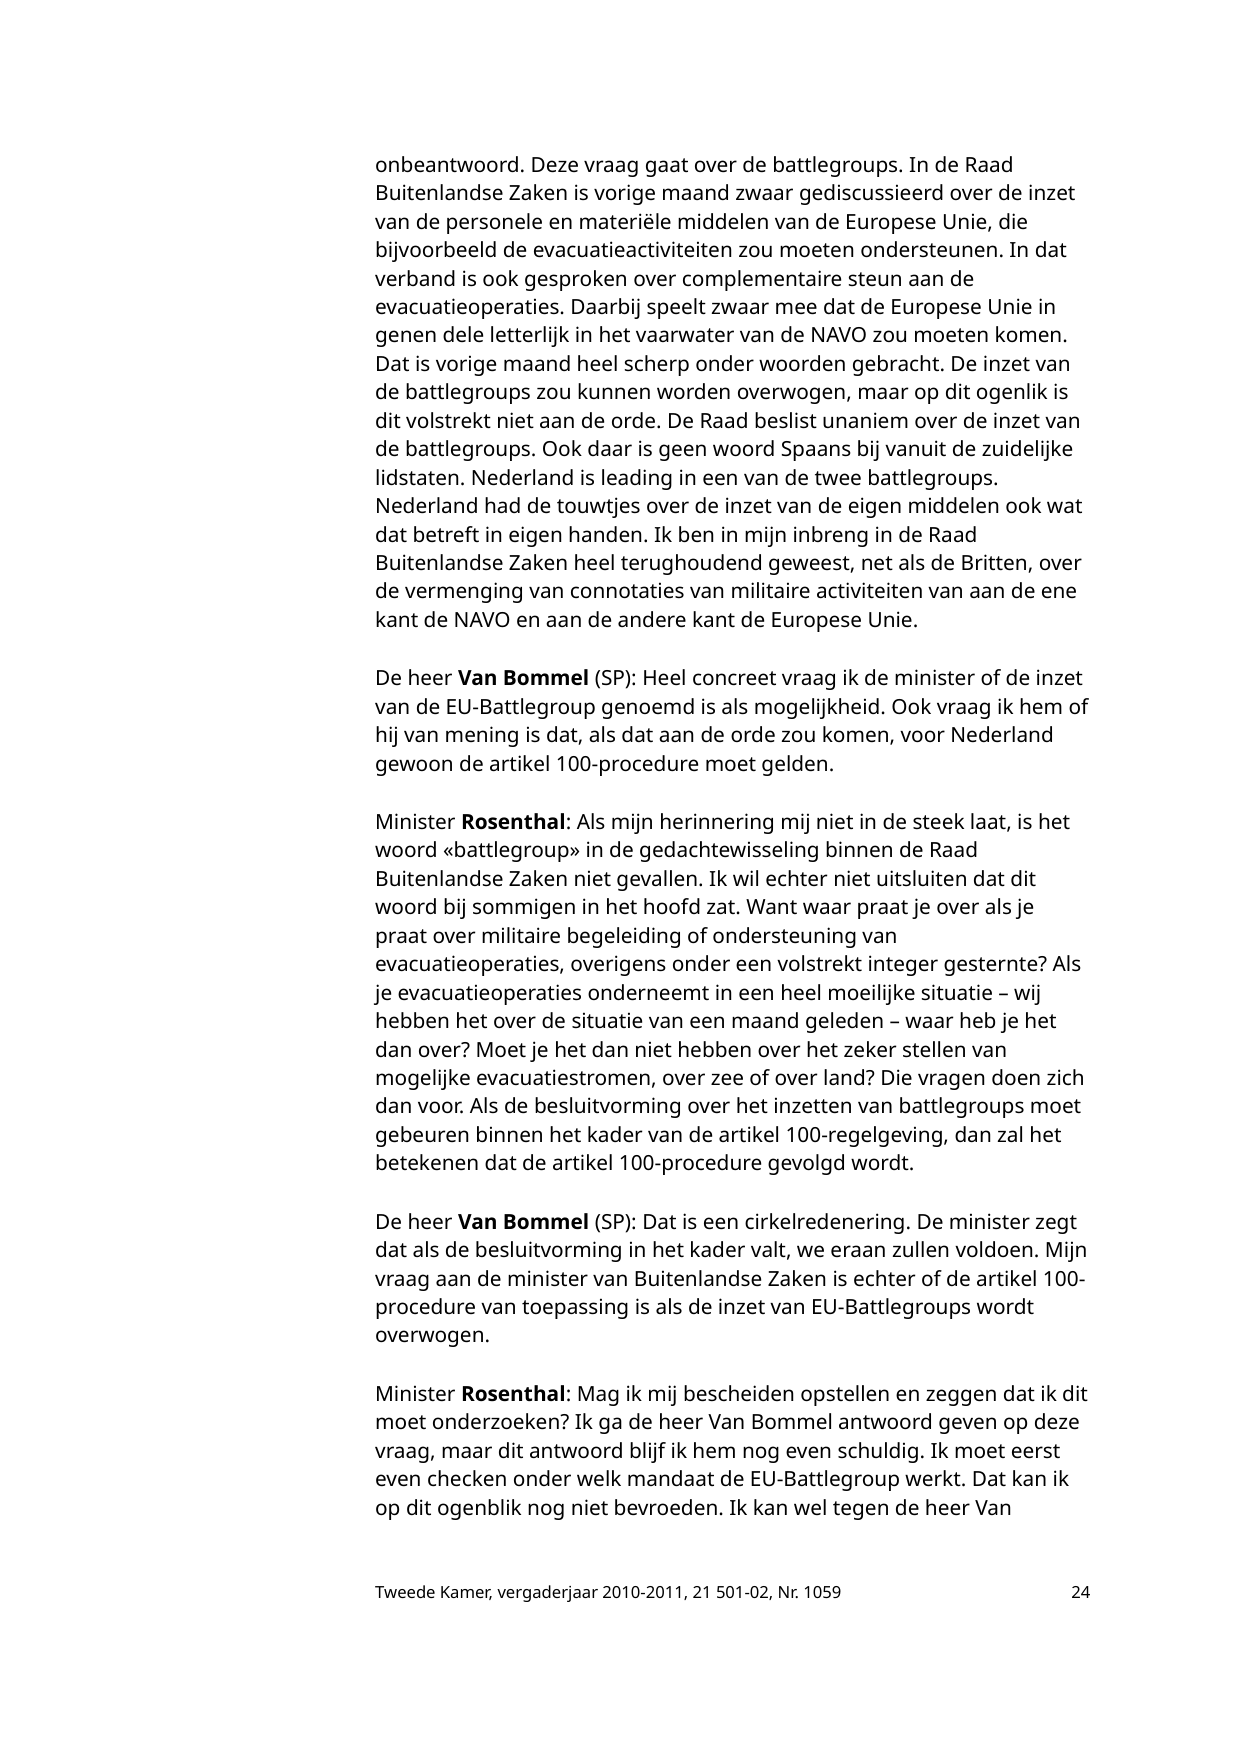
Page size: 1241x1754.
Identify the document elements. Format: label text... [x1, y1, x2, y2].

text De heer Van Bommel (SP): Dat is een cirkelredenering. De minister zegt dat als de besluitvorming in het kader valt, we eraan zullen voldoen. Mijn vraag aan de minister van Buitenlandse Zaken is echter of de artikel 100-procedure van toepassing is als de inzet van EU-Battlegroups wordt overwogen. [375, 1207, 1090, 1349]
text Minister Rosenthal: Mag ik mij bescheiden opstellen en zeggen dat ik dit moet onderzoeken? Ik ga de heer Van Bommel antwoord geven op deze vraag, maar dit antwoord blijf ik hem nog even schuldig. Ik moet eerst even checken onder welk mandaat de EU-Battlegroup werkt. Dat kan ik op dit ogenblik nog niet bevroeden. Ik kan wel tegen de heer Van [375, 1379, 1090, 1521]
text onbeantwoord. Deze vraag gaat over de battlegroups. In de Raad Buitenlandse Zaken is vorige maand zwaar gediscussieerd over de inzet van de personele en materiële middelen van de Europese Unie, die bijvoorbeeld de evacuatieactiviteiten zou moeten ondersteunen. In dat verband is ook gesproken over complementaire steun aan de evacuatieoperaties. Daarbij speelt zwaar mee dat de Europese Unie in genen dele letterlijk in het vaarwater van de NAVO zou moeten komen. Dat is vorige maand heel scherp onder woorden gebracht. De inzet van de battlegroups zou kunnen worden overwogen, maar op dit ogenlik is dit volstrekt niet aan de orde. De Raad beslist unaniem over de inzet van de battlegroups. Ook daar is geen woord Spaans bij vanuit de zuidelijke lidstaten. Nederland is leading in een van de twee battlegroups. Nederland had de touwtjes over de inzet van de eigen middelen ook wat dat betreft in eigen handen. Ik ben in mijn inbreng in de Raad Buitenlandse Zaken heel terughoudend geweest, net als de Britten, over de vermenging van connotaties van militaire activiteiten van aan de ene kant de NAVO en aan de andere kant de Europese Unie. [375, 150, 1090, 633]
text De heer Van Bommel (SP): Heel concreet vraag ik de minister of de inzet van de EU-Battlegroup genoemd is als mogelijkheid. Ook vraag ik hem of hij van mening is dat, als dat aan de orde zou komen, voor Nederland gewoon de artikel 100-procedure moet gelden. [375, 663, 1090, 777]
text Minister Rosenthal: Als mijn herinnering mij niet in de steek laat, is het woord «battlegroup» in de gedachtewisseling binnen de Raad Buitenlandse Zaken niet gevallen. Ik wil echter niet uitsluiten dat dit woord bij sommigen in het hoofd zat. Want waar praat je over als je praat over militaire begeleiding of ondersteuning van evacuatieoperaties, overigens onder een volstrekt integer gesternte? Als je evacuatieoperaties onderneemt in een heel moeilijke situatie – wij hebben het over de situatie van een maand geleden – waar heb je het dan over? Moet je het dan niet hebben over het zeker stellen van mogelijke evacuatiestromen, over zee of over land? Die vragen doen zich dan voor. Als de besluitvorming over het inzetten van battlegroups moet gebeuren binnen het kader van de artikel 100-regelgeving, dan zal het betekenen dat de artikel 100-procedure gevolgd wordt. [375, 807, 1090, 1177]
